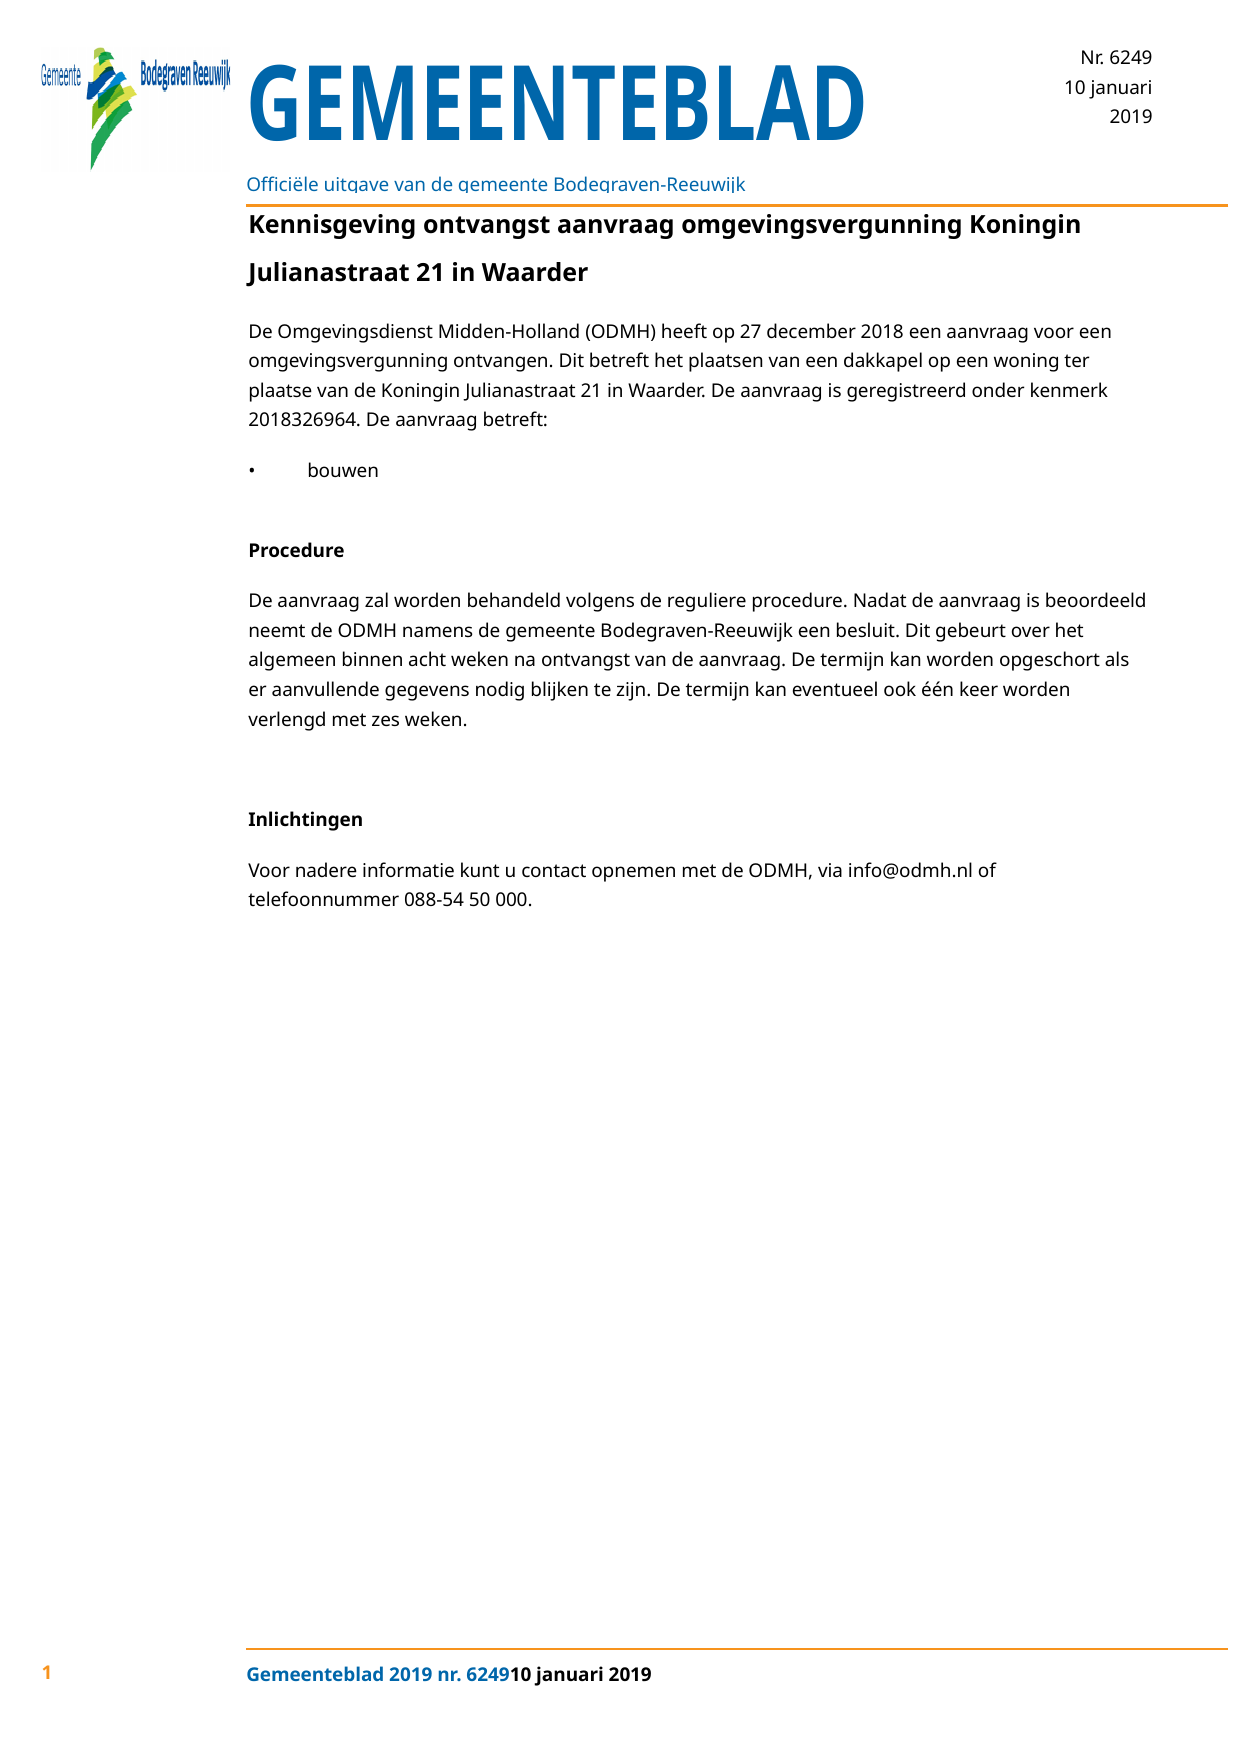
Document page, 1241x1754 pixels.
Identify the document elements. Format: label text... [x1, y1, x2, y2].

list bouwen [248, 457, 1152, 483]
picture [41, 47, 231, 172]
text De Omgevingsdienst Midden-Holland (ODMH) heeft op 27 december 2018 een aanvraag voor een omgevingsvergunning ontvangen. Dit betreft het plaatsen van een dakkapel op een woning ter plaatse van de Koningin Julianastraat 21 in Waarder. De aanvraag is geregistreerd onder kenmerk 2018326964. De aanvraag betreft: [248, 318, 1152, 432]
text Procedure [248, 537, 1152, 563]
text De aanvraag zal worden behandeld volgens de reguliere procedure. Nadat de aanvraag is beoordeeld neemt de ODMH namens de gemeente Bodegraven-Reeuwijk een besluit. Dit gebeurt over het algemeen binnen acht weken na ontvangst van de aanvraag. De termijn kan worden opgeschort als er aanvullende gegevens nodig blijken te zijn. De termijn kan eventueel ook één keer worden verlengd met zes weken. [248, 587, 1152, 732]
text Kennisgeving ontvangst aanvraag omgevingsvergunning Koningin Julianastraat 21 in Waarder [248, 207, 1152, 288]
text Inlichtingen [248, 807, 1152, 832]
text Voor nadere informatie kunt u contact opnemen met de ODMH, via info@odmh.nl of telefoonnummer 088-54 50 000. [248, 857, 1152, 912]
